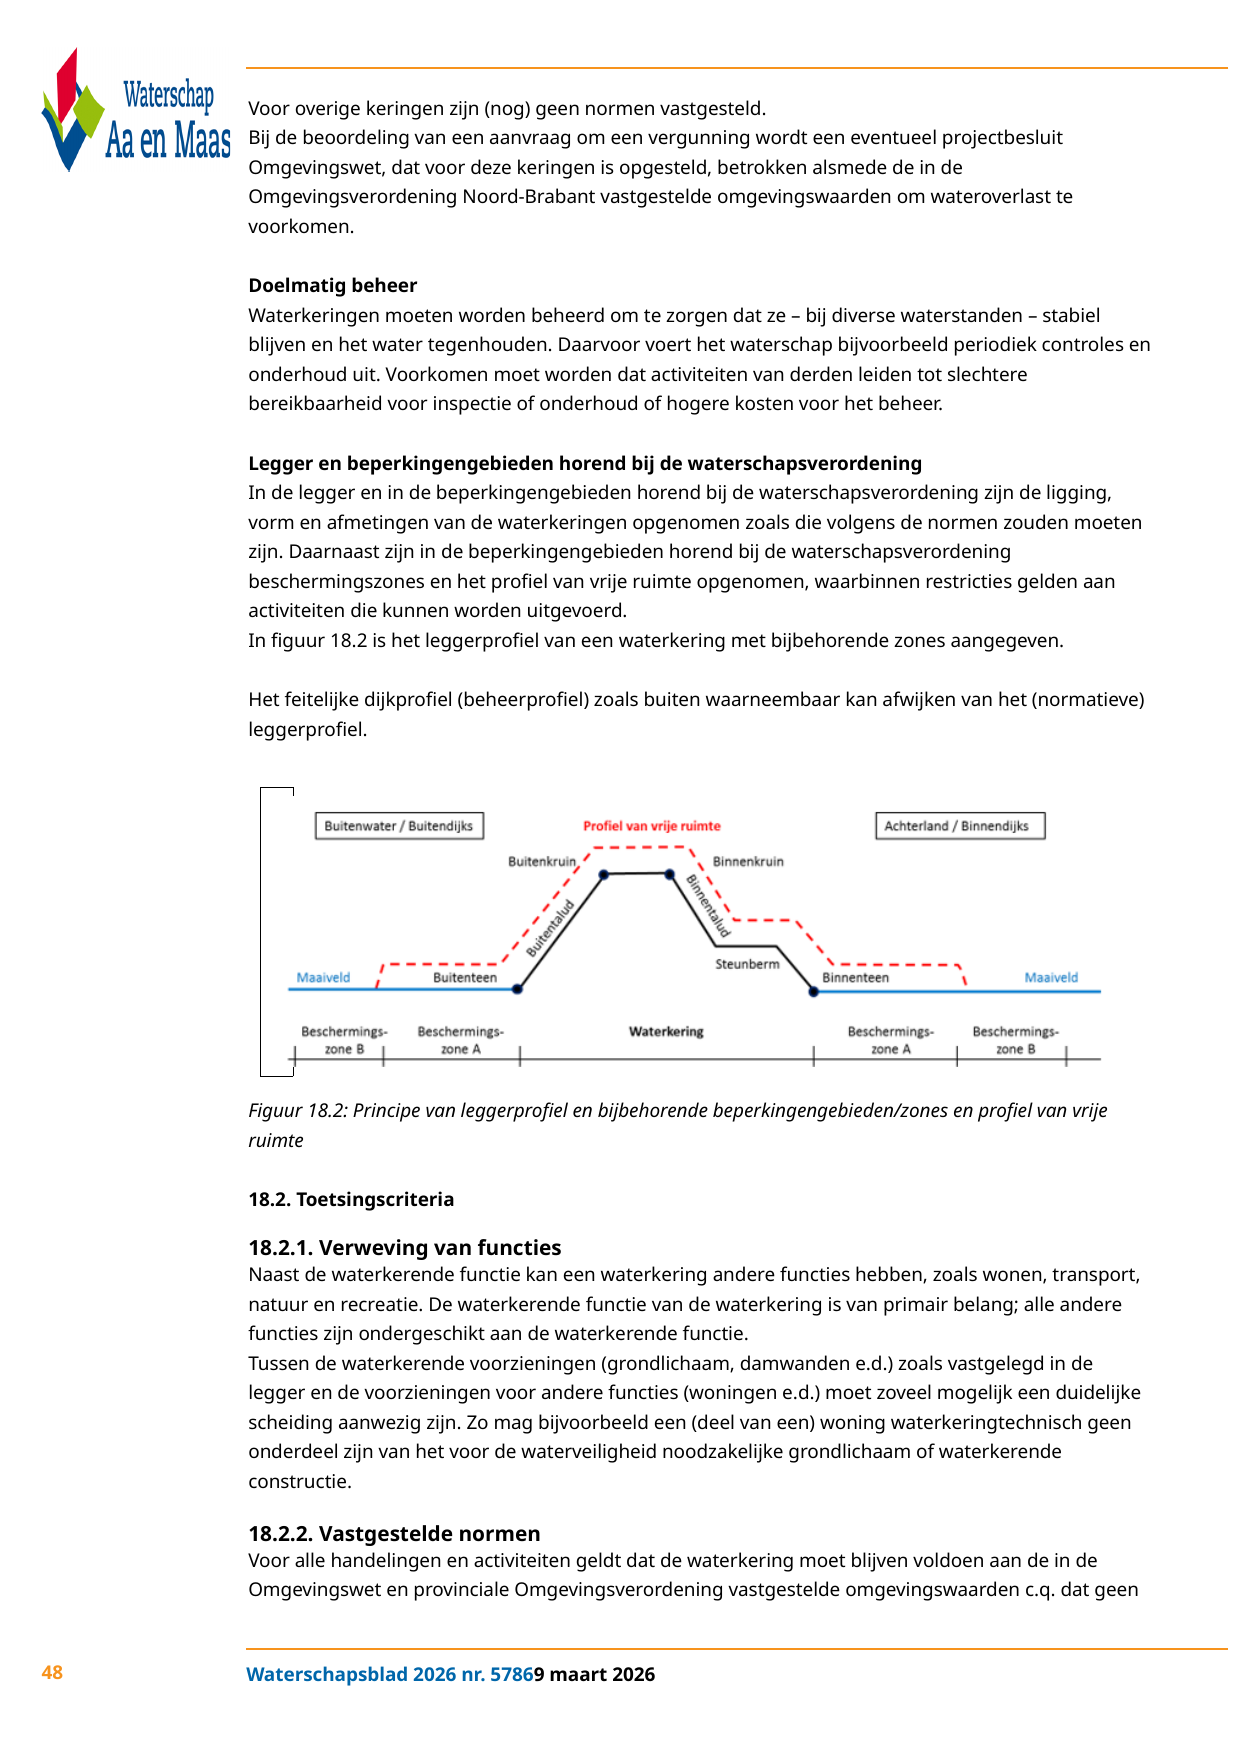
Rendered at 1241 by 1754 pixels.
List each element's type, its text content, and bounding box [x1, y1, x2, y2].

text 18.2. Toetsingscriteria [248, 1186, 1152, 1212]
text Legger en beperkingengebieden horend bij de waterschapsverordening [248, 450, 1152, 476]
text Doelmatig beheer [248, 272, 1152, 298]
text Voor overige keringen zijn (nog) geen normen vastgesteld. [248, 95, 1152, 121]
text Naast de waterkerende functie kan een waterkering andere functies hebben, zoals wonen, transport, natuur en recreatie. De waterkerende functie van de waterkering is van primair belang; alle andere functies zijn ondergeschikt aan de waterkerende functie. [248, 1261, 1152, 1346]
text 18.2.1. Verweving van functies [248, 1233, 1152, 1261]
text Het feitelijke dijkprofiel (beheerprofiel) zoals buiten waarneembaar kan afwijken van het (normatieve) leggerprofiel. [248, 686, 1152, 742]
text In de legger en in de beperkingengebieden horend bij de waterschapsverordening zijn de ligging, vorm en afmetingen van de waterkeringen opgenomen zoals die volgens de normen zouden moeten zijn. Daarnaast zijn in de beperkingengebieden horend bij de waterschapsverordening beschermingszones en het profiel van vrije ruimte opgenomen, waarbinnen restricties gelden aan activiteiten die kunnen worden uitgevoerd. [248, 479, 1152, 623]
picture [268, 796, 1155, 1067]
text Bij de beoordeling van een aanvraag om een vergunning wordt een eventueel projectbesluit Omgevingswet, dat voor deze keringen is opgesteld, betrokken alsmede de in de Omgevingsverordening Noord-Brabant vastgestelde omgevingswaarden om wateroverlast te voorkomen. [248, 124, 1152, 239]
text Voor alle handelingen en activiteiten geldt dat de waterkering moet blijven voldoen aan de in de Omgevingswet en provinciale Omgevingsverordening vastgestelde omgevingswaarden c.q. dat geen [248, 1547, 1152, 1602]
text In figuur 18.2 is het leggerprofiel van een waterkering met bijbehorende zones aangegeven. [248, 627, 1152, 653]
text Figuur 18.2: Principe van leggerprofiel en bijbehorende beperkingengebieden/zones en profiel van vrije ruimte [248, 1097, 1152, 1153]
picture [41, 47, 231, 172]
text Tussen de waterkerende voorzieningen (grondlichaam, damwanden e.d.) zoals vastgelegd in de legger en de voorzieningen voor andere functies (woningen e.d.) moet zoveel mogelijk een duidelijke scheiding aanwezig zijn. Zo mag bijvoorbeeld een (deel van een) woning waterkeringtechnisch geen onderdeel zijn van het voor de waterveiligheid noodzakelijke grondlichaam of waterkerende constructie. [248, 1350, 1152, 1494]
text 18.2.2. Vastgestelde normen [248, 1519, 1152, 1547]
text Waterkeringen moeten worden beheerd om te zorgen dat ze – bij diverse waterstanden – stabiel blijven en het water tegenhouden. Daarvoor voert het waterschap bijvoorbeeld periodiek controles en onderhoud uit. Voorkomen moet worden dat activiteiten van derden leiden tot slechtere bereikbaarheid voor inspectie of onderhoud of hogere kosten voor het beheer. [248, 302, 1152, 416]
